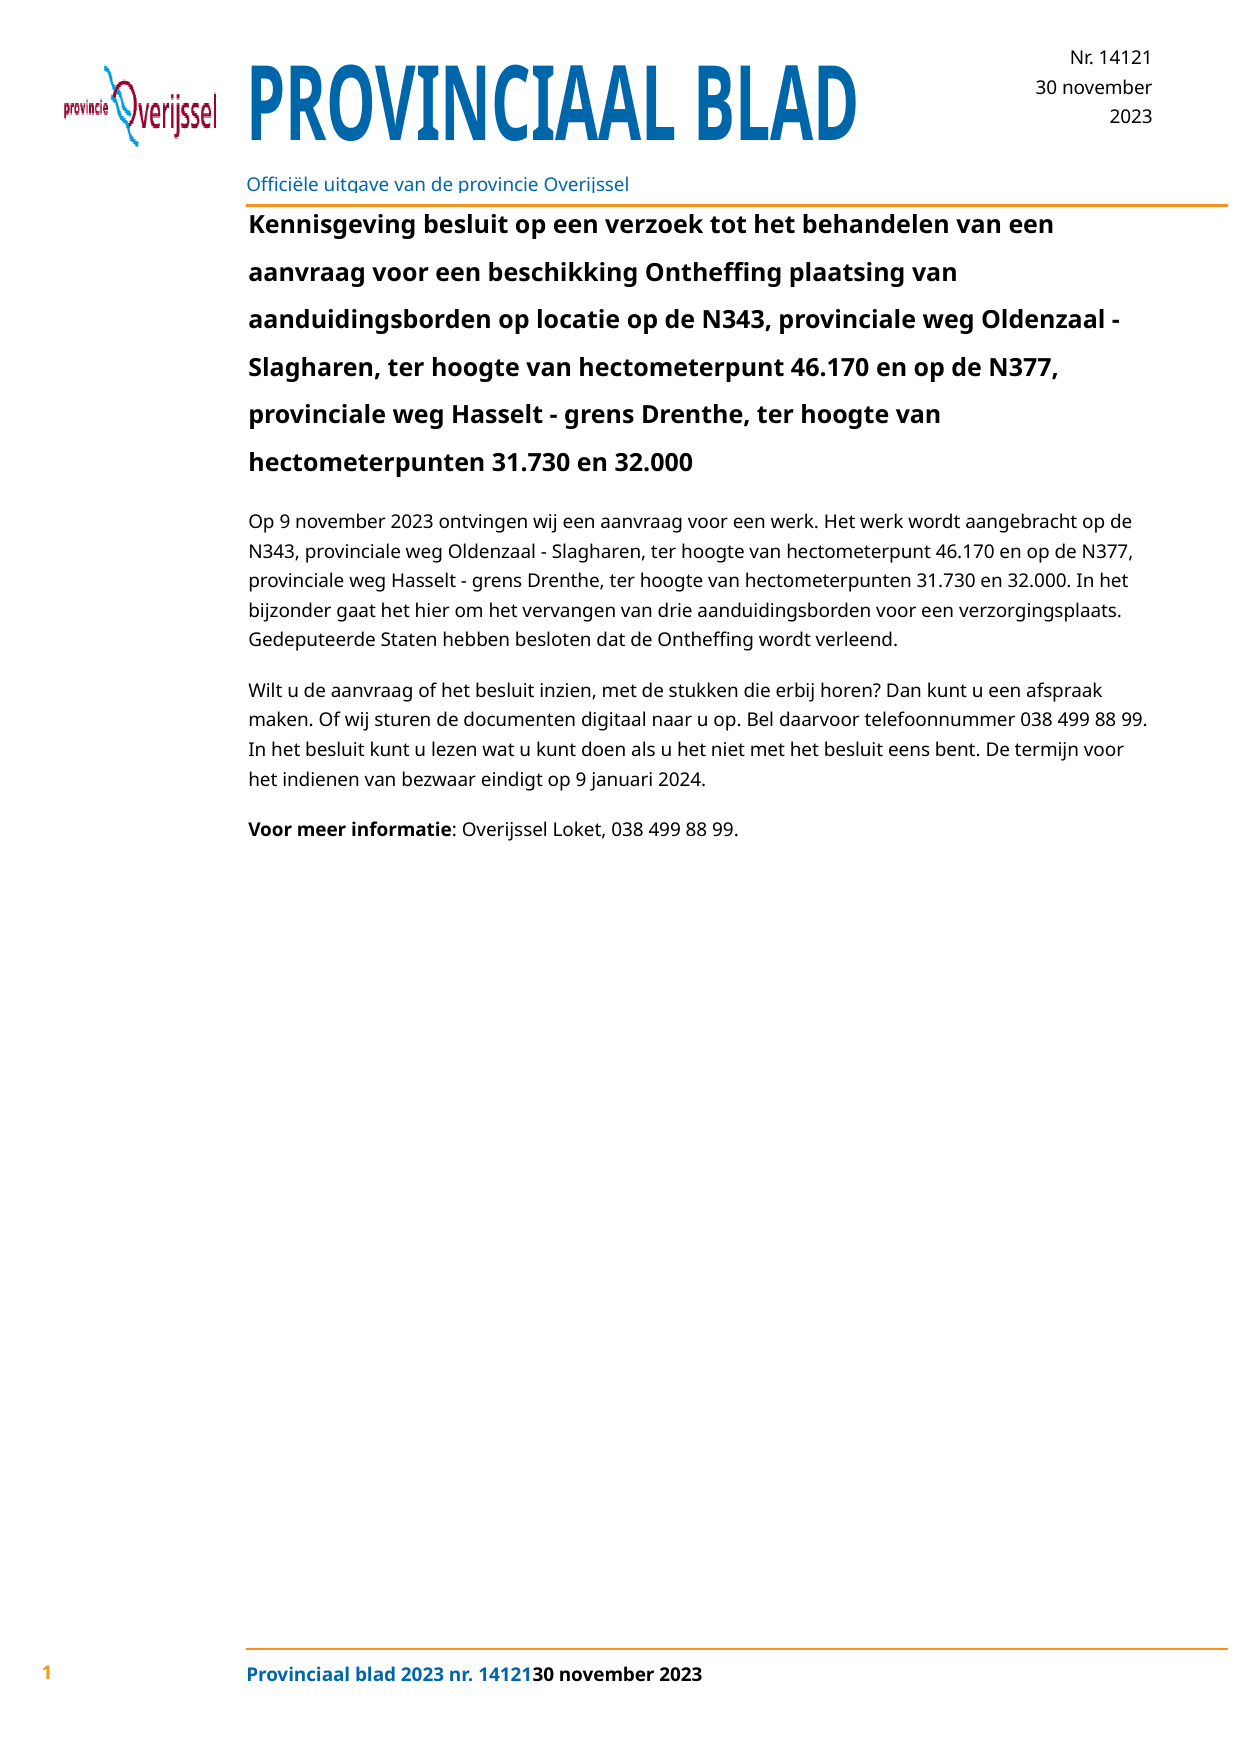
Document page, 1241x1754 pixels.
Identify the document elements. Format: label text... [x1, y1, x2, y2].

text Op 9 november 2023 ontvingen wij een aanvraag voor een werk. Het werk wordt aangebracht op de N343, provinciale weg Oldenzaal - Slagharen, ter hoogte van hectometerpunt 46.170 en op de N377, provinciale weg Hasselt - grens Drenthe, ter hoogte van hectometerpunten 31.730 en 32.000. In het bijzonder gaat het hier om het vervangen van drie aanduidingsborden voor een verzorgingsplaats. Gedeputeerde Staten hebben besloten dat de Ontheffing wordt verleend. [248, 508, 1152, 652]
text Kennisgeving besluit op een verzoek tot het behandelen van een aanvraag voor een beschikking Ontheffing plaatsing van aanduidingsborden op locatie op de N343, provinciale weg Oldenzaal - Slagharen, ter hoogte van hectometerpunt 46.170 en op de N377, provinciale weg Hasselt - grens Drenthe, ter hoogte van hectometerpunten 31.730 en 32.000 [248, 207, 1152, 479]
text Wilt u de aanvraag of het besluit inzien, met de stukken die erbij horen? Dan kunt u een afspraak maken. Of wij sturen de documenten digitaal naar u op. Bel daarvoor telefoonnummer 038 499 88 99. In het besluit kunt u lezen wat u kunt doen als u het niet met het besluit eens bent. De termijn voor het indienen van bezwaar eindigt op 9 januari 2024. [248, 677, 1152, 792]
text Voor meer informatie: Overijssel Loket, 038 499 88 99. [248, 816, 1152, 842]
picture [41, 47, 231, 172]
